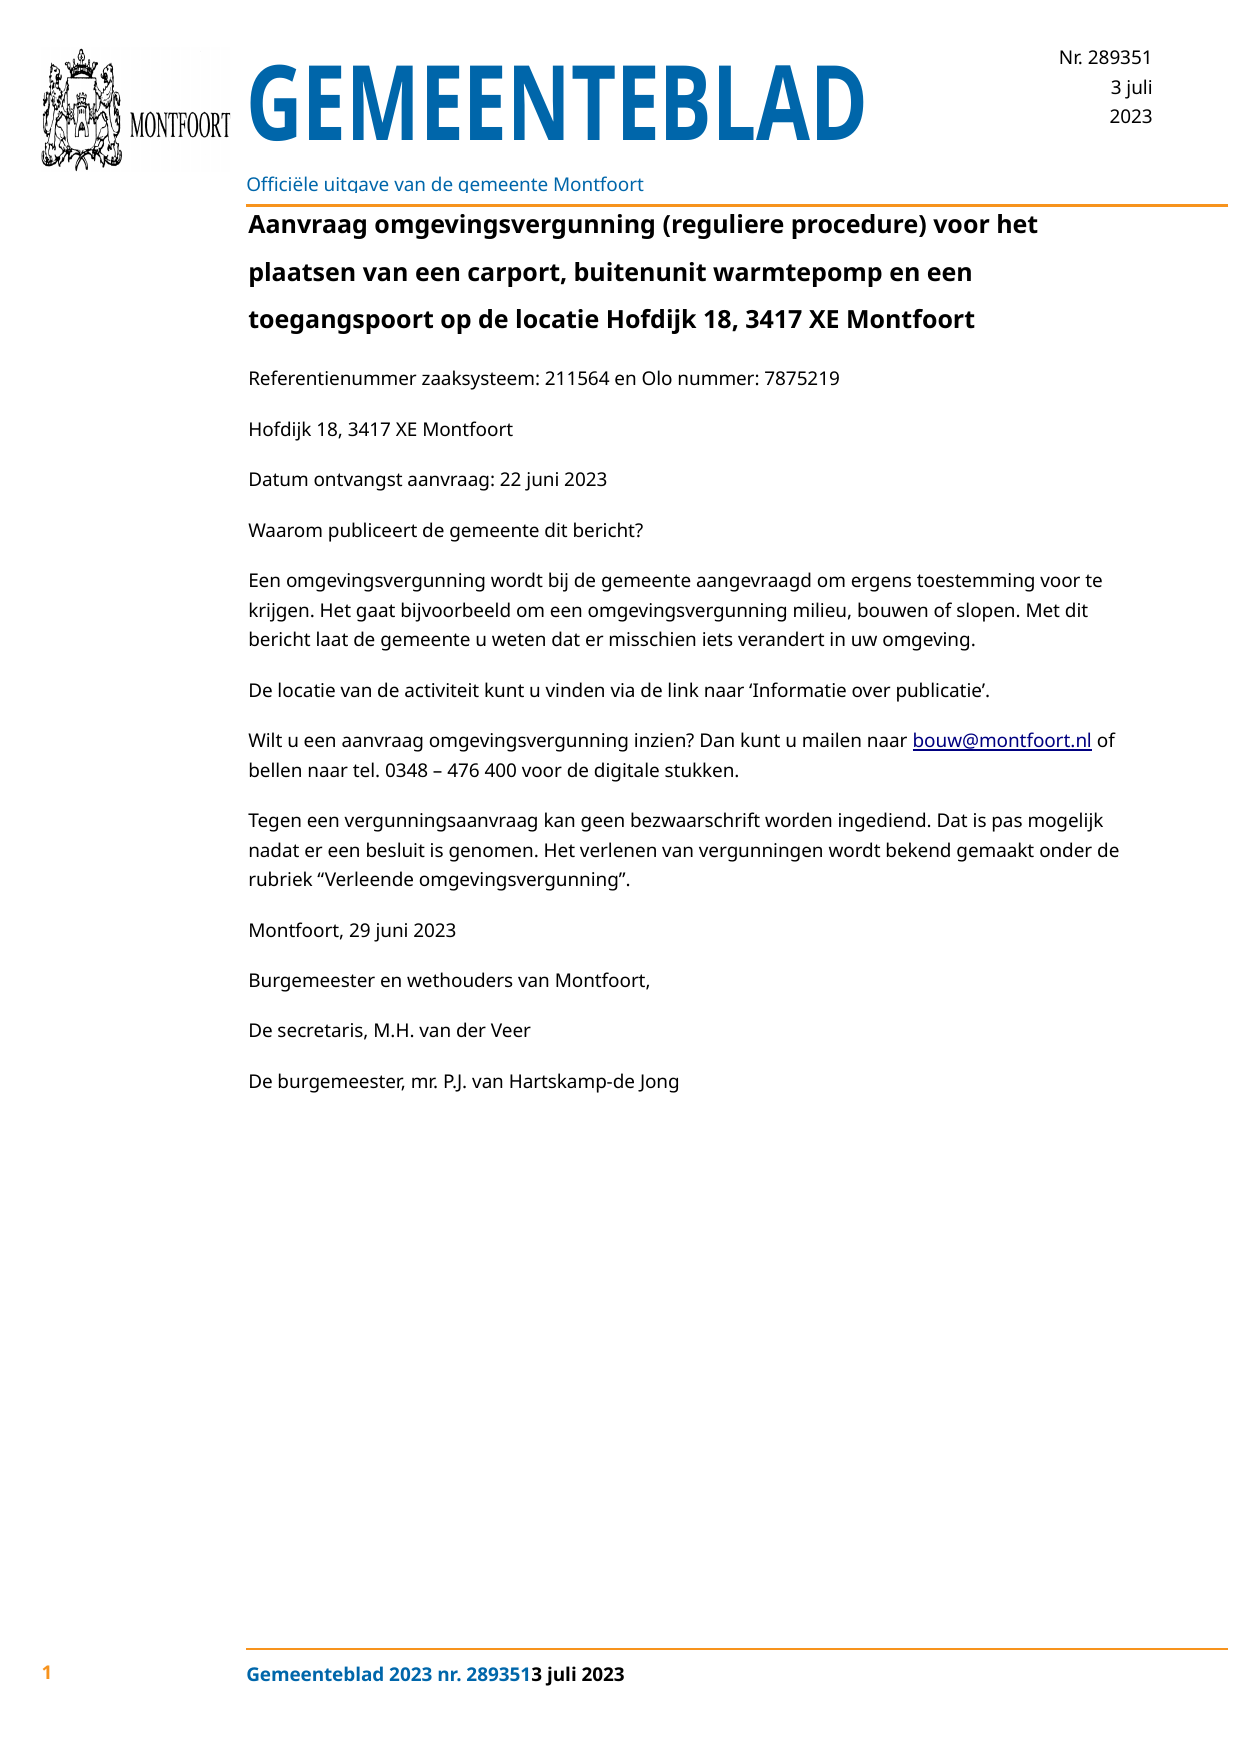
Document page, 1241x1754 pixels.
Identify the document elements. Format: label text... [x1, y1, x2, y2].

text Datum ontvangst aanvraag: 22 juni 2023 [248, 466, 1152, 492]
picture [41, 47, 231, 172]
text Referentienummer zaaksysteem: 211564 en Olo nummer: 7875219 [248, 366, 1152, 391]
text Aanvraag omgevingsvergunning (reguliere procedure) voor het plaatsen van een carport, buitenunit warmtepomp en een toegangspoort op de locatie Hofdijk 18, 3417 XE Montfoort [248, 207, 1152, 336]
text Montfoort, 29 juni 2023 [248, 917, 1152, 942]
text Burgemeester en wethouders van Montfoort, [248, 967, 1152, 993]
text Hofdijk 18, 3417 XE Montfoort [248, 416, 1152, 442]
text Wilt u een aanvraag omgevingsvergunning inzien? Dan kunt u mailen naar bouw@montfoort.nl of bellen naar tel. 0348 – 476 400 voor de digitale stukken. [248, 727, 1152, 782]
text De locatie van de activiteit kunt u vinden via de link naar ‘Informatie over publicatie’. [248, 677, 1152, 702]
text De secretaris, M.H. van der Veer [248, 1018, 1152, 1043]
text De burgemeester, mr. P.J. van Hartskamp-de Jong [248, 1068, 1152, 1094]
text Een omgevingsvergunning wordt bij de gemeente aangevraagd om ergens toestemming voor te krijgen. Het gaat bijvoorbeeld om een omgevingsvergunning milieu, bouwen of slopen. Met dit bericht laat de gemeente u weten dat er misschien iets verandert in uw omgeving. [248, 567, 1152, 652]
text Tegen een vergunningsaanvraag kan geen bezwaarschrift worden ingediend. Dat is pas mogelijk nadat er een besluit is genomen. Het verlenen van vergunningen wordt bekend gemaakt onder de rubriek “Verleende omgevingsvergunning”. [248, 807, 1152, 892]
text Waarom publiceert de gemeente dit bericht? [248, 517, 1152, 542]
